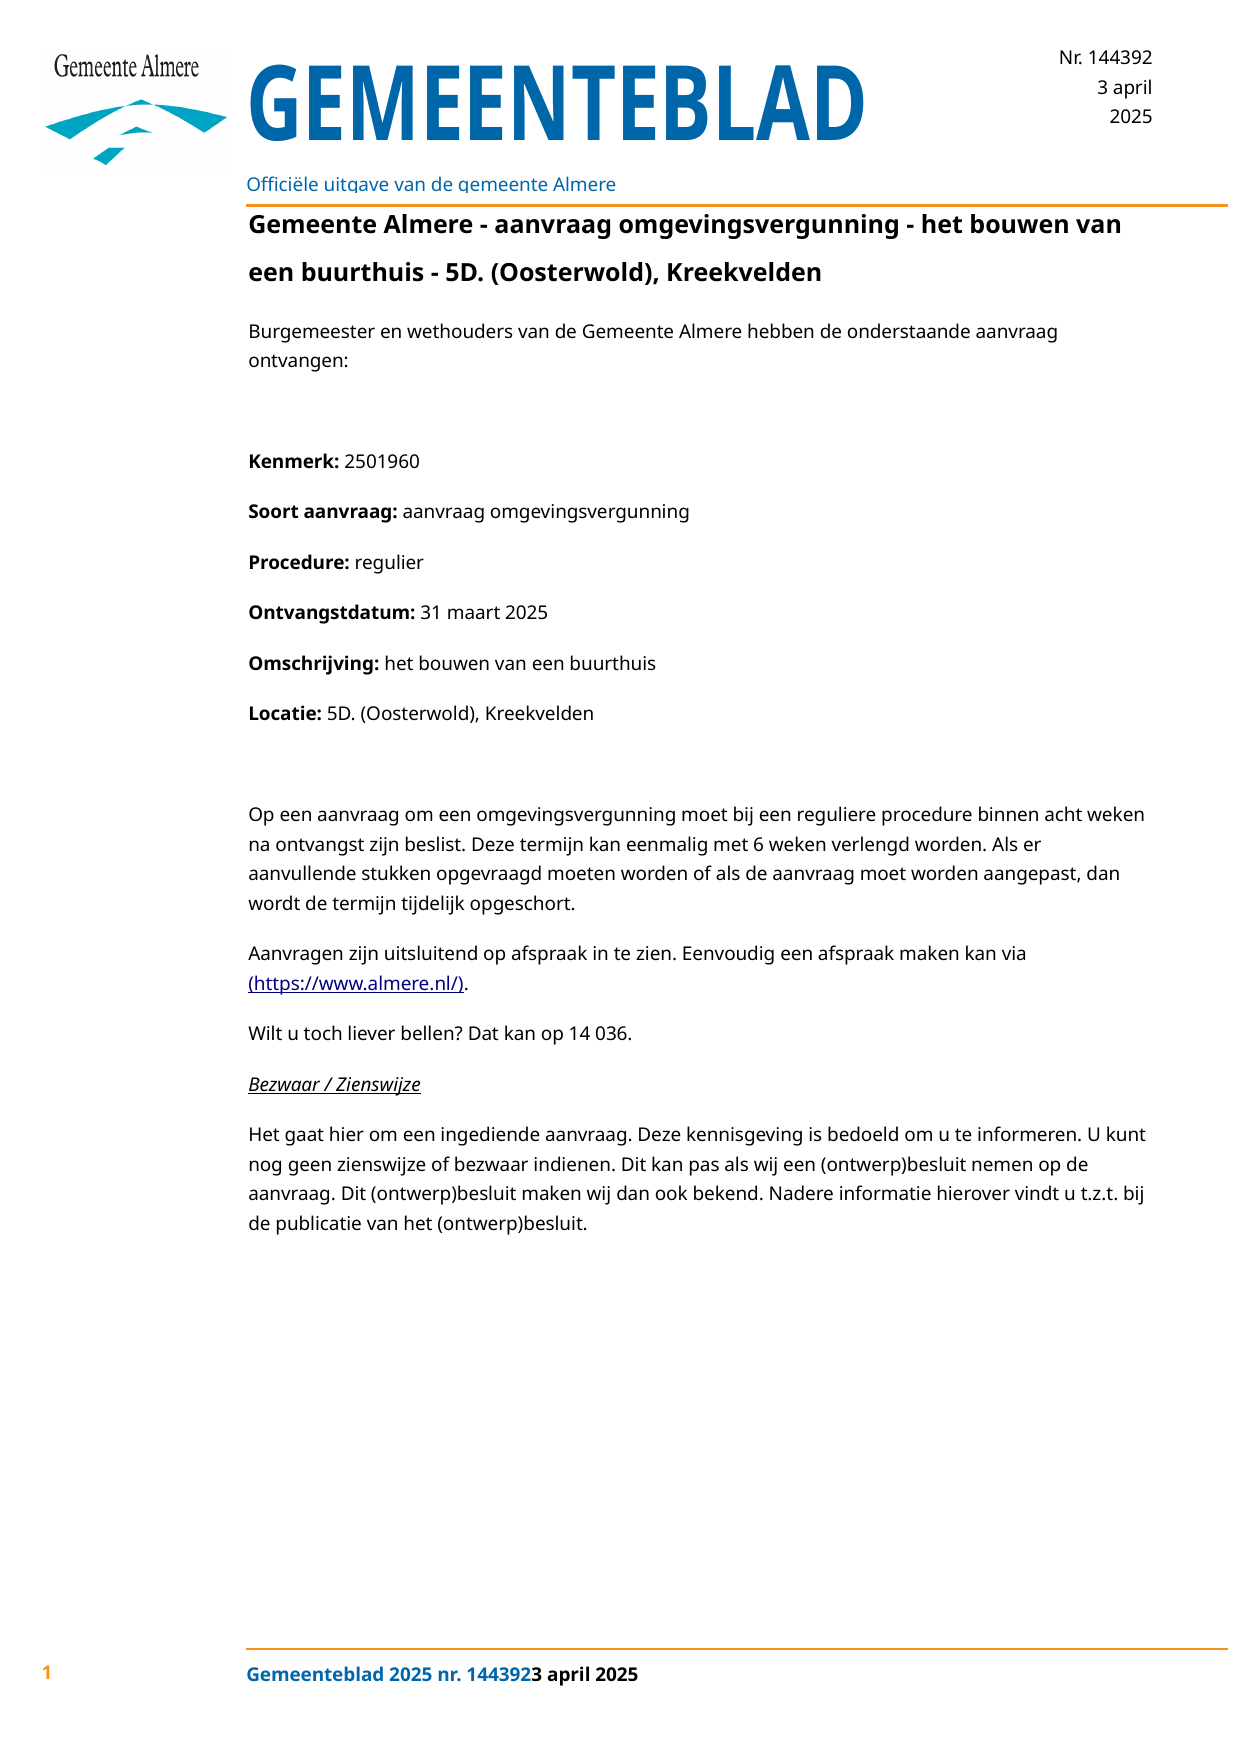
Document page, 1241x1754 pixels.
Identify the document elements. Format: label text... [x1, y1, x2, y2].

text Kenmerk: 2501960 [248, 448, 1152, 474]
text Wilt u toch liever bellen? Dat kan op 14 036. [248, 1020, 1152, 1046]
text Burgemeester en wethouders van de Gemeente Almere hebben de onderstaande aanvraag ontvangen: [248, 318, 1152, 373]
text Procedure: regulier [248, 549, 1152, 575]
text Locatie: 5D. (Oosterwold), Kreekvelden [248, 700, 1152, 726]
text Op een aanvraag om een omgevingsvergunning moet bij een reguliere procedure binnen acht weken na ontvangst zijn beslist. Deze termijn kan eenmalig met 6 weken verlengd worden. Als er aanvullende stukken opgevraagd moeten worden of als de aanvraag moet worden aangepast, dan wordt de termijn tijdelijk opgeschort. [248, 801, 1152, 916]
picture [41, 47, 231, 172]
text Omschrijving: het bouwen van een buurthuis [248, 650, 1152, 676]
text Ontvangstdatum: 31 maart 2025 [248, 599, 1152, 625]
text Gemeente Almere - aanvraag omgevingsvergunning - het bouwen van een buurthuis - 5D. (Oosterwold), Kreekvelden [248, 207, 1152, 288]
text Bezwaar / Zienswijze [248, 1071, 1152, 1097]
text Het gaat hier om een ingediende aanvraag. Deze kennisgeving is bedoeld om u te informeren. U kunt nog geen zienswijze of bezwaar indienen. Dit kan pas als wij een (ontwerp)besluit nemen op de aanvraag. Dit (ontwerp)besluit maken wij dan ook bekend. Nadere informatie hierover vindt u t.z.t. bij de publicatie van het (ontwerp)besluit. [248, 1121, 1152, 1236]
text Soort aanvraag: aanvraag omgevingsvergunning [248, 499, 1152, 524]
text Aanvragen zijn uitsluitend op afspraak in te zien. Eenvoudig een afspraak maken kan via (https://www.almere.nl/). [248, 940, 1152, 996]
